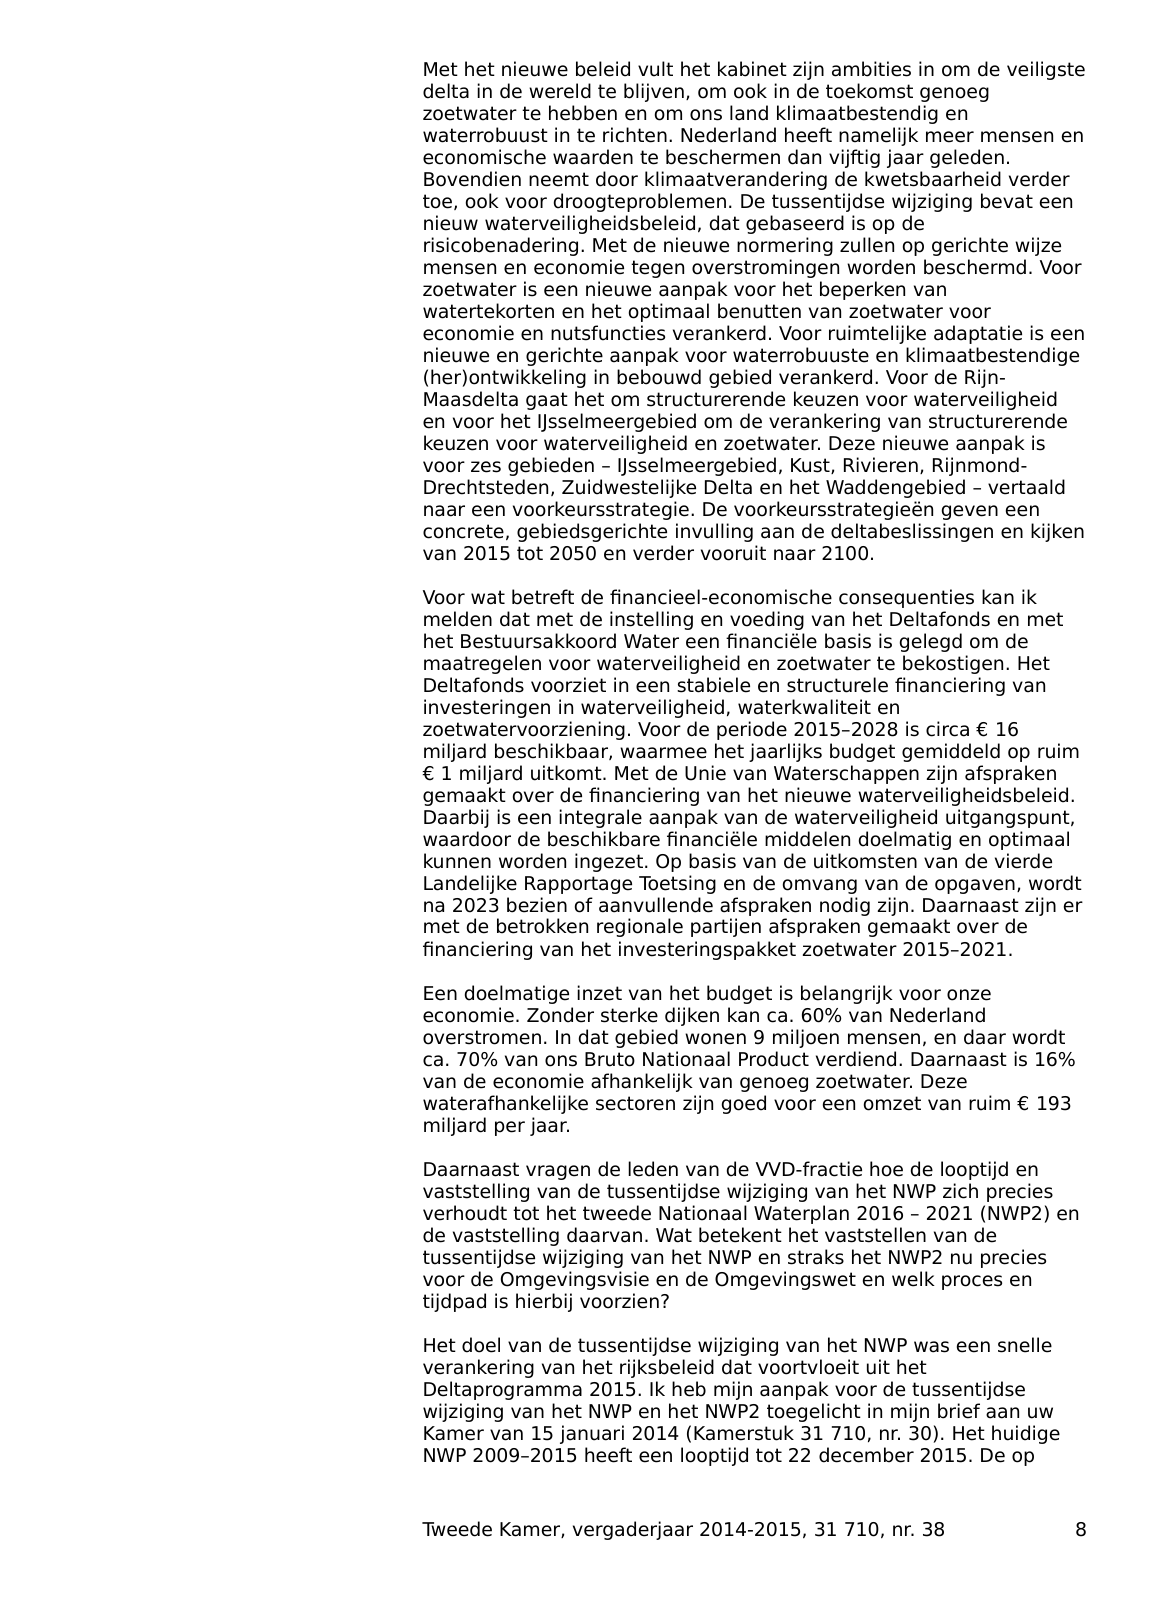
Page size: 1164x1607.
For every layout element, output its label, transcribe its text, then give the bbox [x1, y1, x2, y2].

text Daarnaast vragen de leden van de VVD-fractie hoe de looptijd en vaststelling van de tussentijdse wijziging van het NWP zich precies verhoudt tot het tweede Nationaal Waterplan 2016 – 2021 (NWP2) en de vaststelling daarvan. Wat betekent het vaststellen van de tussentijdse wijziging van het NWP en straks het NWP2 nu precies voor de Omgevingsvisie en de Omgevingswet en welk proces en tijdpad is hierbij voorzien? [422, 1159, 1087, 1312]
text Een doelmatige inzet van het budget is belangrijk voor onze economie. Zonder sterke dijken kan ca. 60% van Nederland overstromen. In dat gebied wonen 9 miljoen mensen, en daar wordt ca. 70% van ons Bruto Nationaal Product verdiend. Daarnaast is 16% van de economie afhankelijk van genoeg zoetwater. Deze waterafhankelijke sectoren zijn goed voor een omzet van ruim € 193 miljard per jaar. [422, 983, 1087, 1136]
text Voor wat betreft de financieel-economische consequenties kan ik melden dat met de instelling en voeding van het Deltafonds en met het Bestuursakkoord Water een financiële basis is gelegd om de maatregelen voor waterveiligheid en zoetwater te bekostigen. Het Deltafonds voorziet in een stabiele en structurele financiering van investeringen in waterveiligheid, waterkwaliteit en zoetwatervoorziening. Voor de periode 2015–2028 is circa € 16 miljard beschikbaar, waarmee het jaarlijks budget gemiddeld op ruim € 1 miljard uitkomt. Met de Unie van Waterschappen zijn afspraken gemaakt over de financiering van het nieuwe waterveiligheidsbeleid. Daarbij is een integrale aanpak van de waterveiligheid uitgangspunt, waardoor de beschikbare financiële middelen doelmatig en optimaal kunnen worden ingezet. Op basis van de uitkomsten van de vierde Landelijke Rapportage Toetsing en de omvang van de opgaven, wordt na 2023 bezien of aanvullende afspraken nodig zijn. Daarnaast zijn er met de betrokken regionale partijen afspraken gemaakt over de financiering van het investeringspakket zoetwater 2015–2021. [422, 587, 1087, 960]
text Het doel van de tussentijdse wijziging van het NWP was een snelle verankering van het rijksbeleid dat voortvloeit uit het Deltaprogramma 2015. Ik heb mijn aanpak voor de tussentijdse wijziging van het NWP en het NWP2 toegelicht in mijn brief aan uw Kamer van 15 januari 2014 (Kamerstuk 31 710, nr. 30). Het huidige NWP 2009–2015 heeft een looptijd tot 22 december 2015. De op [422, 1335, 1087, 1467]
text Met het nieuwe beleid vult het kabinet zijn ambities in om de veiligste delta in de wereld te blijven, om ook in de toekomst genoeg zoetwater te hebben en om ons land klimaatbestendig en waterrobuust in te richten. Nederland heeft namelijk meer mensen en economische waarden te beschermen dan vijftig jaar geleden. Bovendien neemt door klimaatverandering de kwetsbaarheid verder toe, ook voor droogteproblemen. De tussentijdse wijziging bevat een nieuw waterveiligheidsbeleid, dat gebaseerd is op de risicobenadering. Met de nieuwe normering zullen op gerichte wijze mensen en economie tegen overstromingen worden beschermd. Voor zoetwater is een nieuwe aanpak voor het beperken van watertekorten en het optimaal benutten van zoetwater voor economie en nutsfuncties verankerd. Voor ruimtelijke adaptatie is een nieuwe en gerichte aanpak voor waterrobuuste en klimaatbestendige (her)ontwikkeling in bebouwd gebied verankerd. Voor de Rijn-Maasdelta gaat het om structurerende keuzen voor waterveiligheid en voor het IJsselmeergebied om de verankering van structurerende keuzen voor waterveiligheid en zoetwater. Deze nieuwe aanpak is voor zes gebieden – IJsselmeergebied, Kust, Rivieren, Rijnmond-Drechtsteden, Zuidwestelijke Delta en het Waddengebied – vertaald naar een voorkeursstrategie. De voorkeursstrategieën geven een concrete, gebiedsgerichte invulling aan de deltabeslissingen en kijken van 2015 tot 2050 en verder vooruit naar 2100. [422, 59, 1087, 564]
